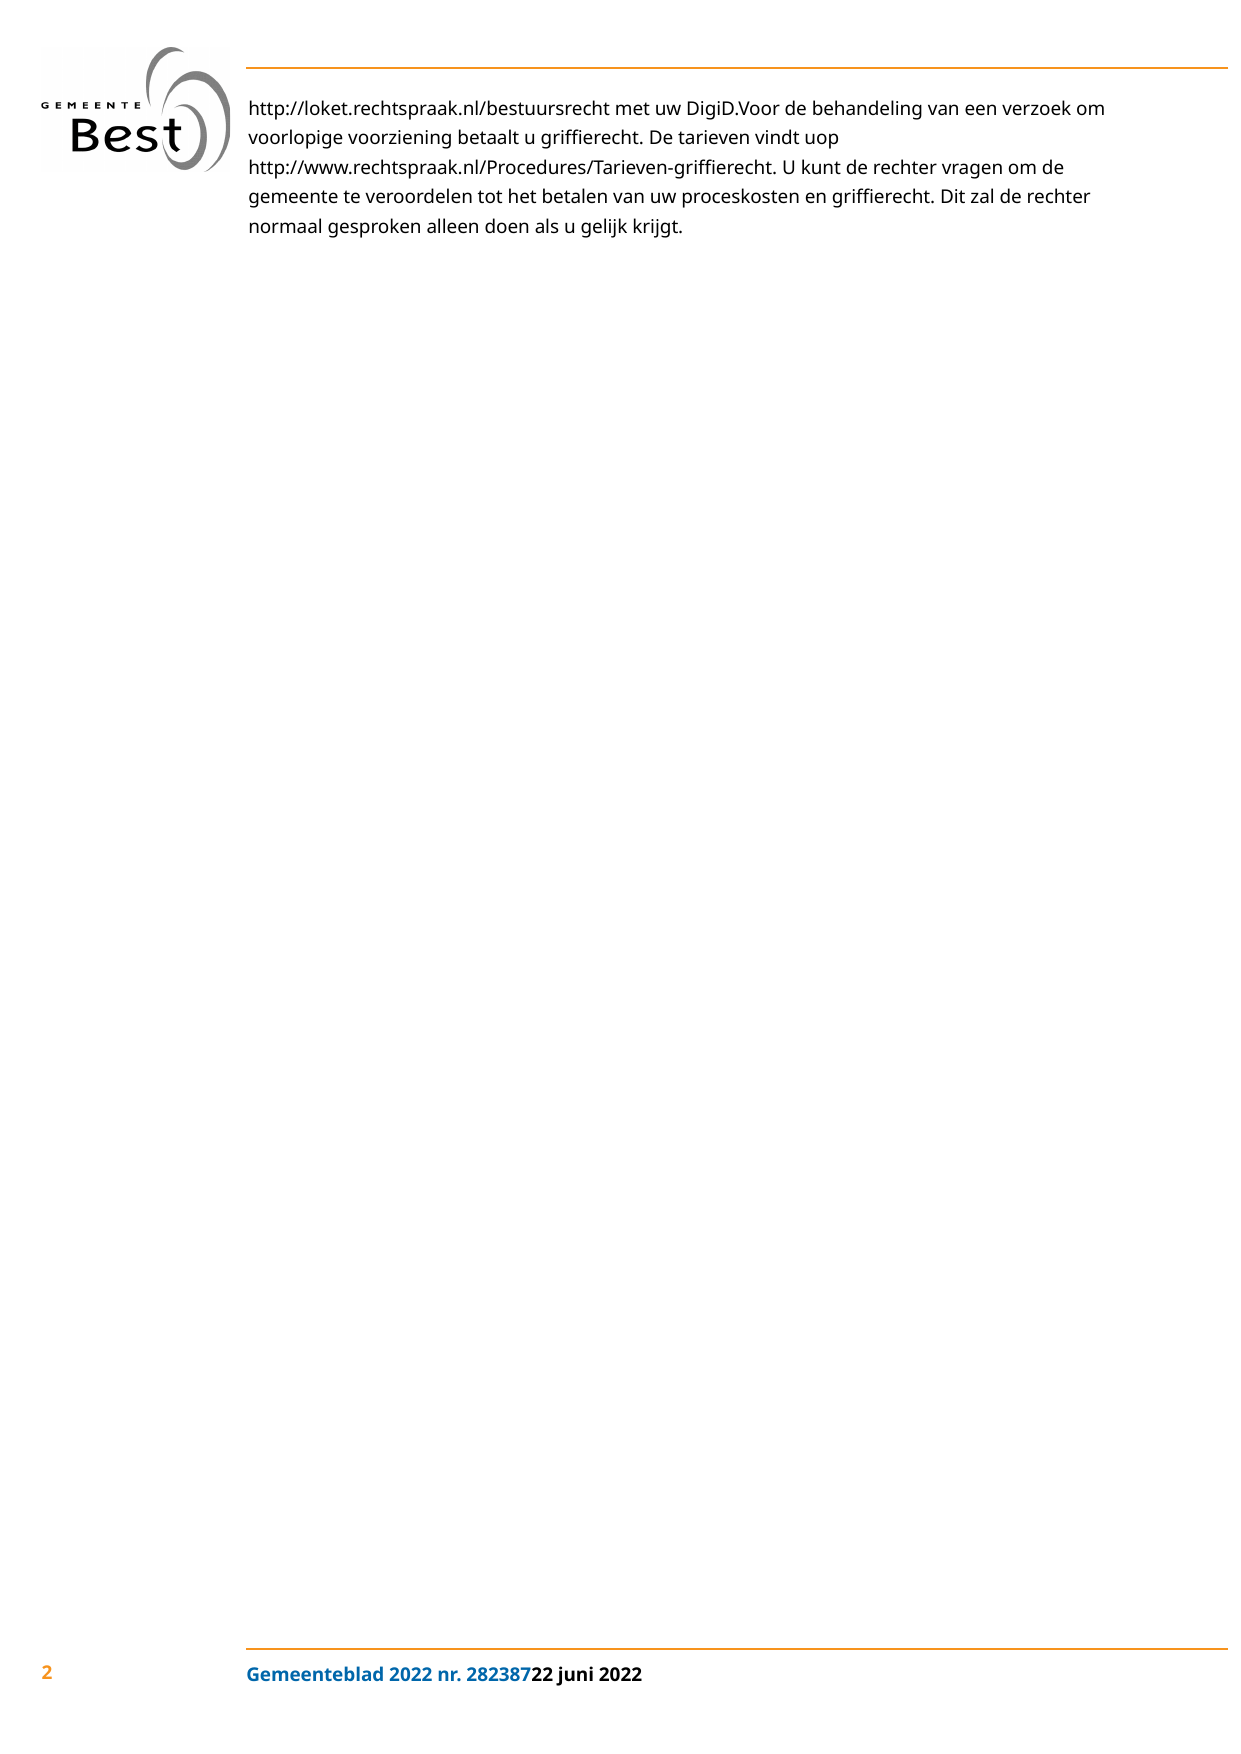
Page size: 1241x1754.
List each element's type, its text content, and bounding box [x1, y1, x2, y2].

text http://loket.rechtspraak.nl/bestuursrecht met uw DigiD.Voor de behandeling van een verzoek om voorlopige voorziening betaalt u griffierecht. De tarieven vindt uop http://www.rechtspraak.nl/Procedures/Tarieven-griffierecht. U kunt de rechter vragen om de gemeente te veroordelen tot het betalen van uw proceskosten en griffierecht. Dit zal de rechter normaal gesproken alleen doen als u gelijk krijgt. [248, 95, 1152, 239]
picture [41, 47, 231, 172]
